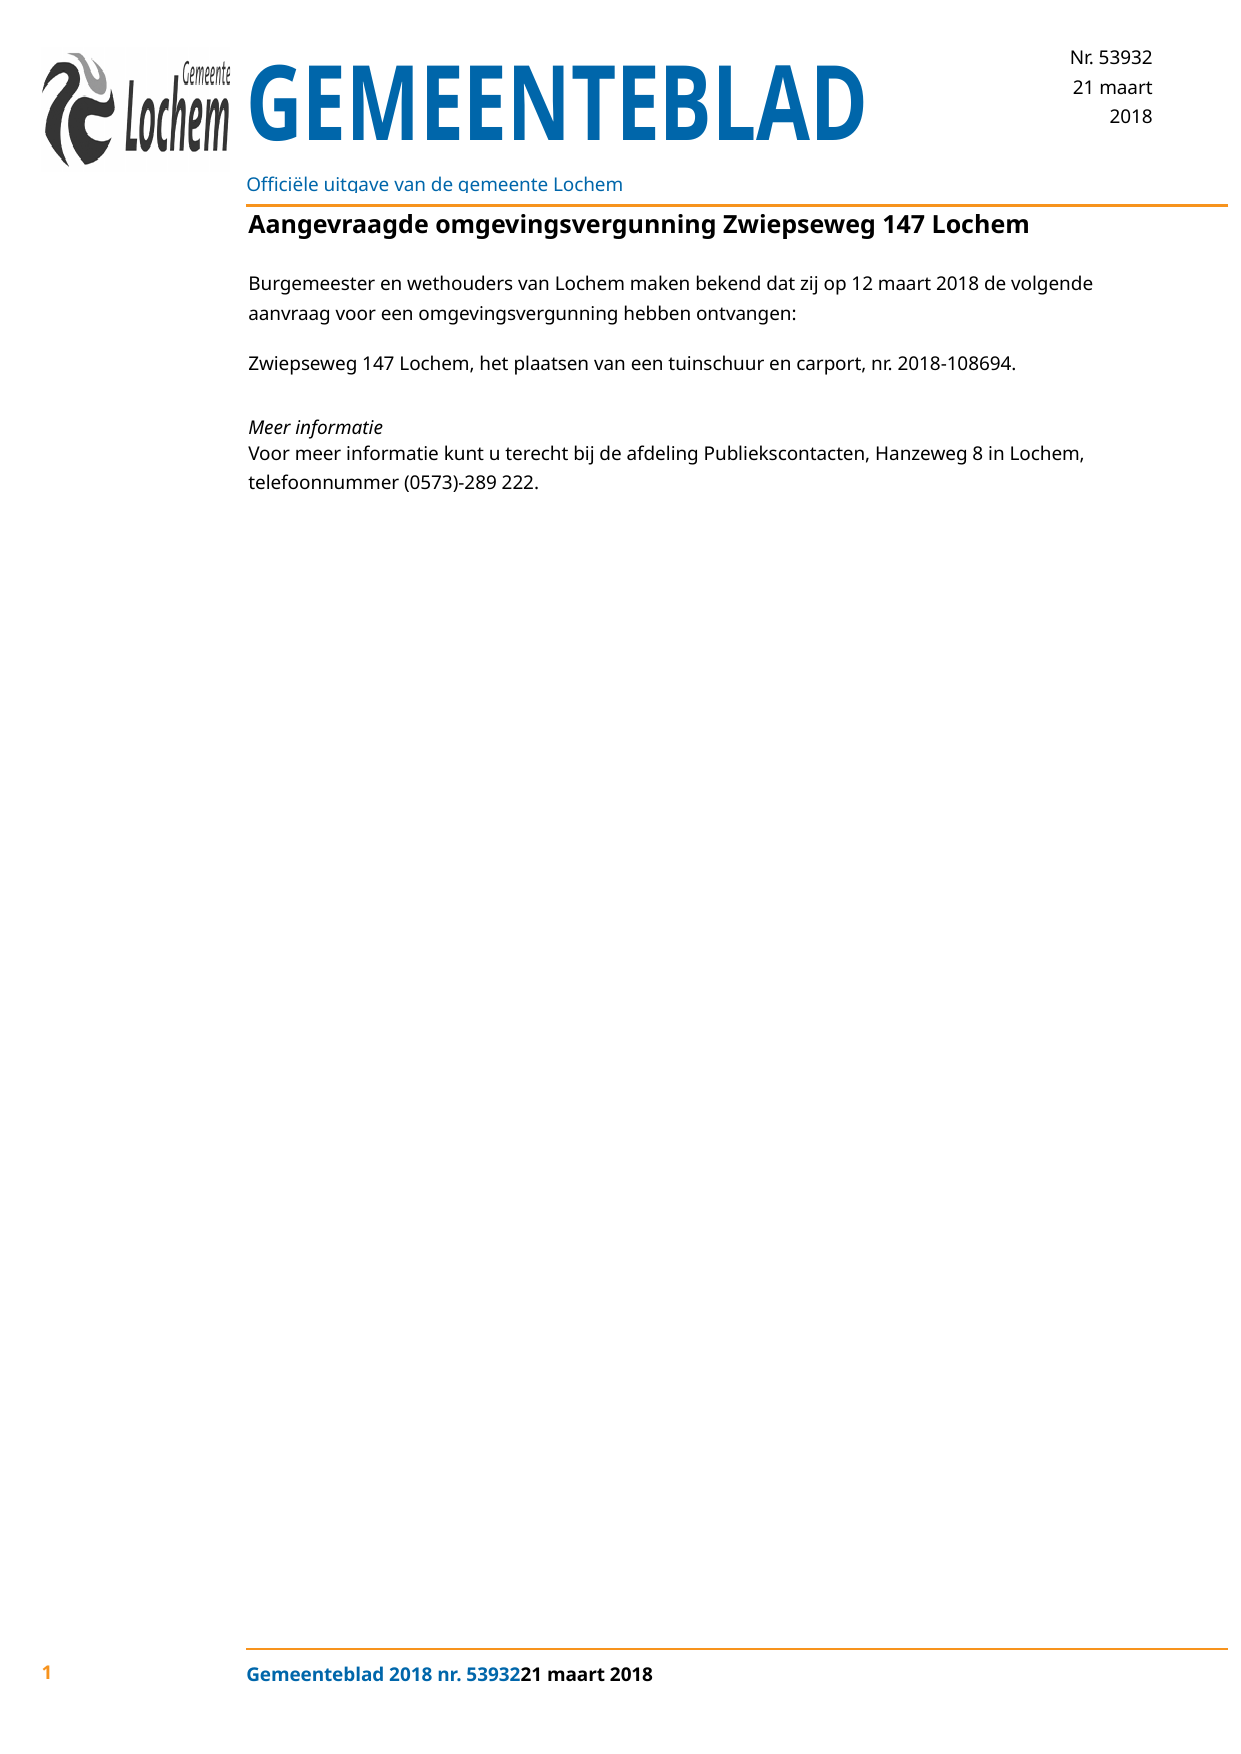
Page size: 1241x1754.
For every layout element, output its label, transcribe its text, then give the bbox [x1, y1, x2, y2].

text Meer informatie [248, 414, 1152, 440]
picture [41, 47, 231, 172]
text Voor meer informatie kunt u terecht bij de afdeling Publiekscontacten, Hanzeweg 8 in Lochem, telefoonnummer (0573)-289 222. [248, 440, 1152, 495]
text Aangevraagde omgevingsvergunning Zwiepseweg 147 Lochem [248, 207, 1152, 241]
text Zwiepseweg 147 Lochem, het plaatsen van een tuinschuur en carport, nr. 2018-108694. [248, 350, 1152, 376]
text Burgemeester en wethouders van Lochem maken bekend dat zij op 12 maart 2018 de volgende aanvraag voor een omgevingsvergunning hebben ontvangen: [248, 270, 1152, 326]
